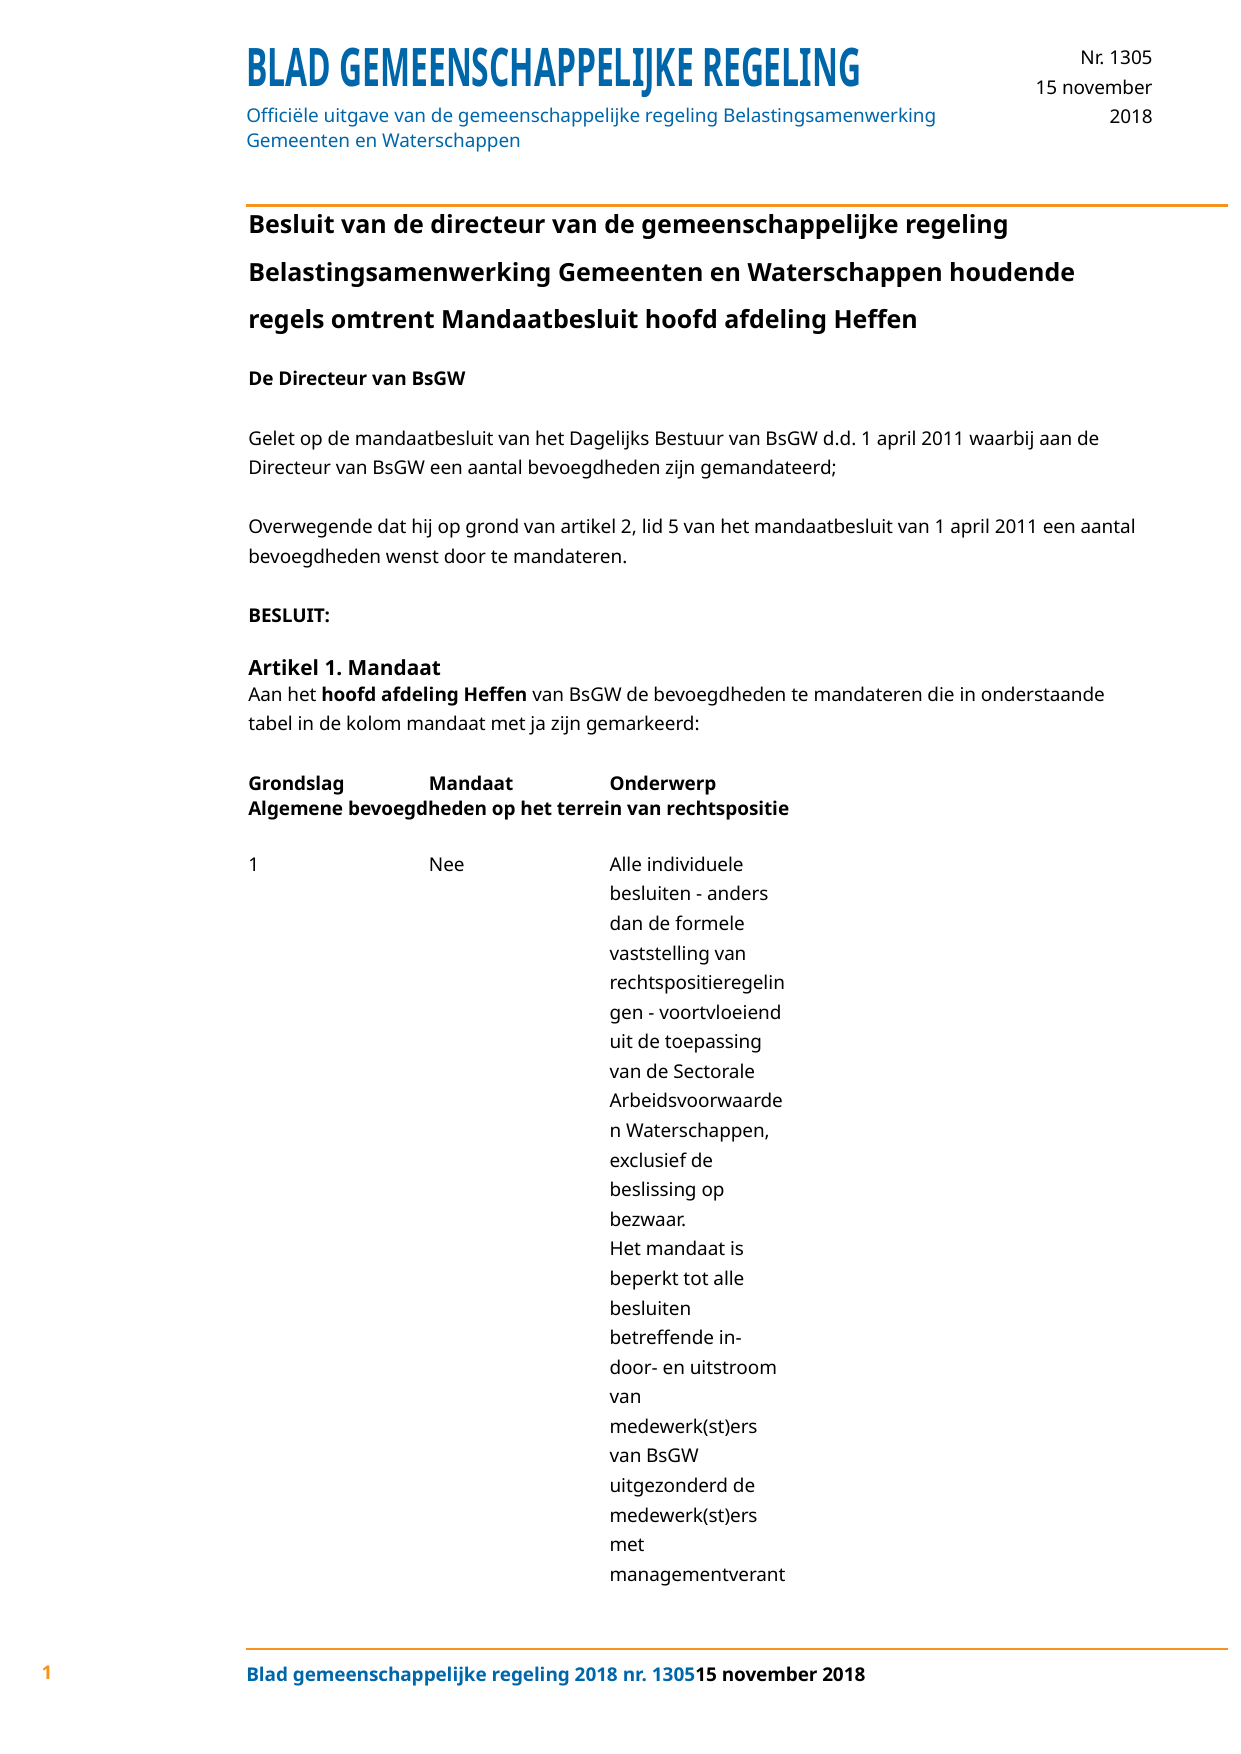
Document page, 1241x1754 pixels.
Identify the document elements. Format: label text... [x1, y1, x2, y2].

table_cell Algemene bevoegdheden op het terrein van rechtspositie [248, 796, 790, 851]
text Overwegende dat hij op grond van artikel 2, lid 5 van het mandaatbesluit van 1 april 2011 een aantal bevoegdheden wenst door te mandateren. [248, 513, 1152, 569]
text Artikel 1. Mandaat [248, 653, 1152, 681]
table_cell Alle individuele besluiten - anders dan de formele vaststelling van rechtspositieregelingen - voortvloeiend uit de toepassing van de Sectorale Arbeidsvoorwaarden Waterschappen, exclusief de beslissing op bezwaar. Het mandaat is beperkt tot alle besluiten betreffende in- door- en uitstroom van medewerk(st)ers van BsGW uitgezonderd de medewerk(st)ers met managementverant [609, 851, 790, 1587]
table_header Mandaat [429, 770, 609, 796]
text Gelet op de mandaatbesluit van het Dagelijks Bestuur van BsGW d.d. 1 april 2011 waarbij aan de Directeur van BsGW een aantal bevoegdheden zijn gemandateerd; [248, 425, 1152, 480]
text BESLUIT: [248, 602, 1152, 628]
text De Directeur van BsGW [248, 366, 1152, 391]
table_header Onderwerp [609, 770, 790, 796]
table_cell Nee [429, 851, 609, 1587]
text Besluit van de directeur van de gemeenschappelijke regeling Belastingsamenwerking Gemeenten en Waterschappen houdende regels omtrent Mandaatbesluit hoofd afdeling Heffen [248, 207, 1152, 336]
picture [41, 47, 231, 172]
table_cell 1 [248, 851, 429, 1587]
text Aan het hoofd afdeling Heffen van BsGW de bevoegdheden te mandateren die in onderstaande tabel in de kolom mandaat met ja zijn gemarkeerd: [248, 681, 1152, 736]
table_header Grondslag [248, 770, 429, 796]
